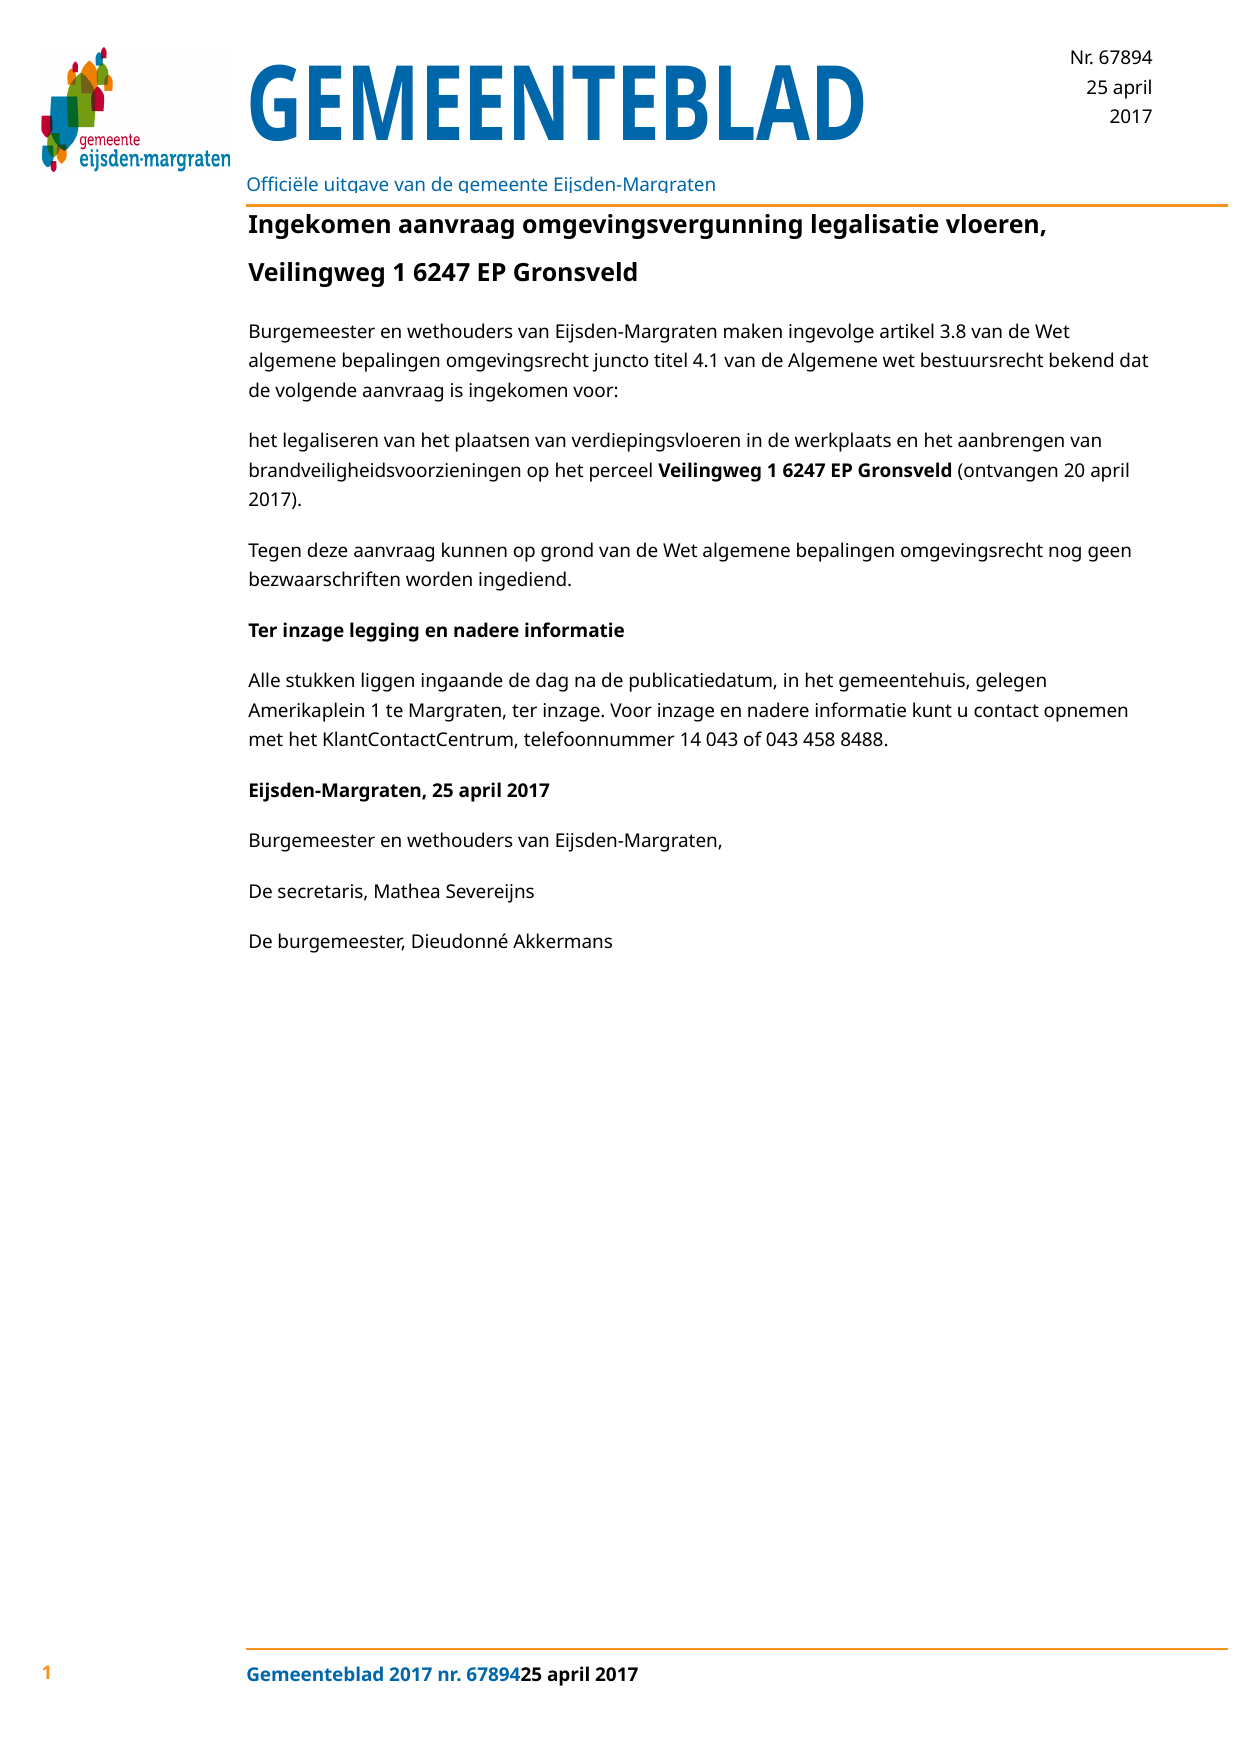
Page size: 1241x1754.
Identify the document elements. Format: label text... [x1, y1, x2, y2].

text Eijsden-Margraten, 25 april 2017 [248, 777, 1152, 803]
picture [41, 47, 231, 172]
text Ingekomen aanvraag omgevingsvergunning legalisatie vloeren, Veilingweg 1 6247 EP Gronsveld [248, 207, 1152, 288]
text Tegen deze aanvraag kunnen op grond van de Wet algemene bepalingen omgevingsrecht nog geen bezwaarschriften worden ingediend. [248, 537, 1152, 592]
text Alle stukken liggen ingaande de dag na de publicatiedatum, in het gemeentehuis, gelegen Amerikaplein 1 te Margraten, ter inzage. Voor inzage en nadere informatie kunt u contact opnemen met het KlantContactCentrum, telefoonnummer 14 043 of 043 458 8488. [248, 667, 1152, 752]
text het legaliseren van het plaatsen van verdiepingsvloeren in de werkplaats en het aanbrengen van brandveiligheidsvoorzieningen op het perceel Veilingweg 1 6247 EP Gronsveld (ontvangen 20 april 2017). [248, 427, 1152, 512]
text Ter inzage legging en nadere informatie [248, 617, 1152, 643]
text De secretaris, Mathea Severeijns [248, 878, 1152, 904]
text Burgemeester en wethouders van Eijsden-Margraten maken ingevolge artikel 3.8 van de Wet algemene bepalingen omgevingsrecht juncto titel 4.1 van de Algemene wet bestuursrecht bekend dat de volgende aanvraag is ingekomen voor: [248, 318, 1152, 403]
text Burgemeester en wethouders van Eijsden-Margraten, [248, 827, 1152, 853]
text De burgemeester, Dieudonné Akkermans [248, 928, 1152, 954]
